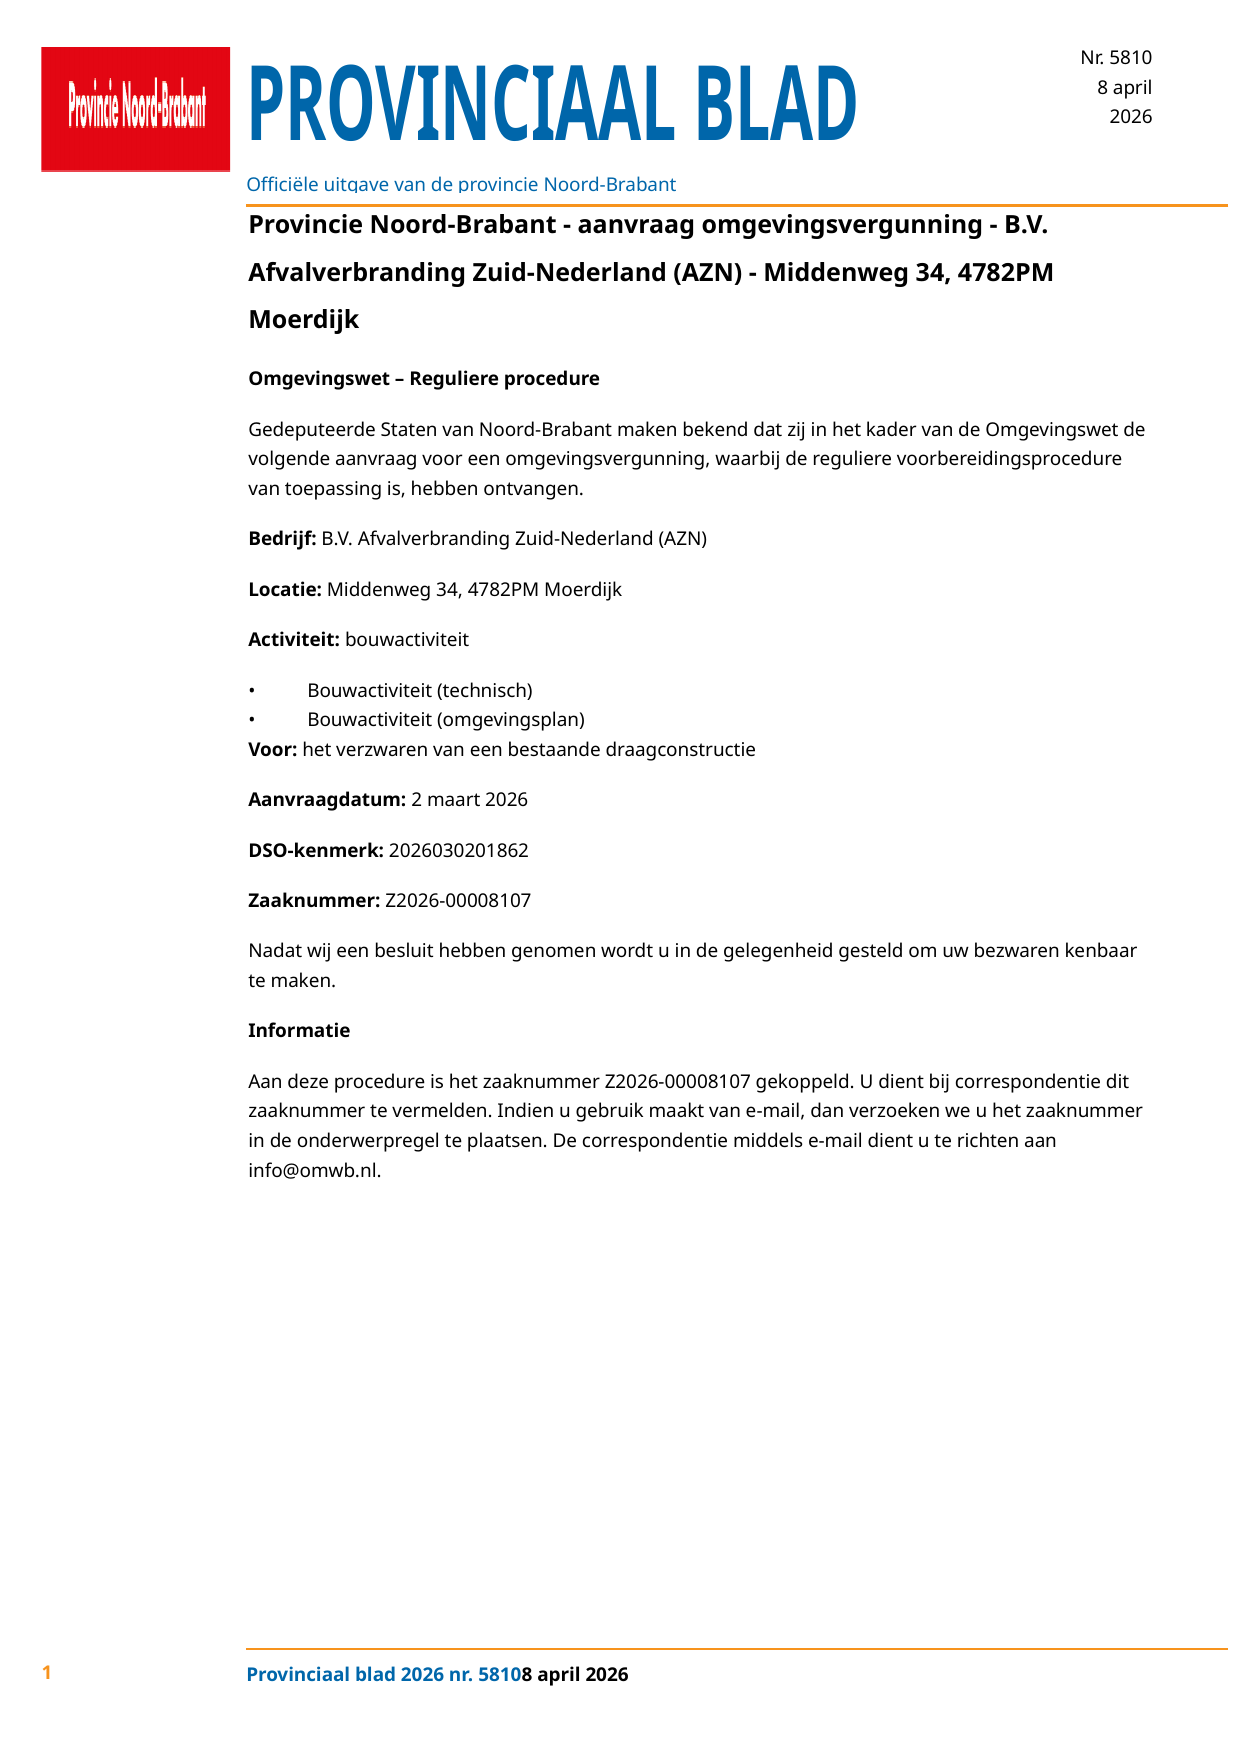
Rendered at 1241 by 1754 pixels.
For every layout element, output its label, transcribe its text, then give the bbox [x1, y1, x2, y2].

text DSO-kenmerk: 2026030201862 [248, 837, 1152, 862]
text Informatie [248, 1018, 1152, 1043]
text Gedeputeerde Staten van Noord-Brabant maken bekend dat zij in het kader van de Omgevingswet de volgende aanvraag voor een omgevingsvergunning, waarbij de reguliere voorbereidingsprocedure van toepassing is, hebben ontvangen. [248, 416, 1152, 501]
text Nadat wij een besluit hebben genomen wordt u in de gelegenheid gesteld om uw bezwaren kenbaar te maken. [248, 938, 1152, 993]
text Voor: het verzwaren van een bestaande draagconstructie [248, 736, 1152, 762]
text Aan deze procedure is het zaaknummer Z2026-00008107 gekoppeld. U dient bij correspondentie dit zaaknummer te vermelden. Indien u gebruik maakt van e-mail, dan verzoeken we u het zaaknummer in de onderwerpregel te plaatsen. De correspondentie middels e-mail dient u te richten aan info@omwb.nl. [248, 1068, 1152, 1182]
text Locatie: Middenweg 34, 4782PM Moerdijk [248, 576, 1152, 602]
text Provincie Noord-Brabant - aanvraag omgevingsvergunning - B.V. Afvalverbranding Zuid-Nederland (AZN) - Middenweg 34, 4782PM Moerdijk [248, 207, 1152, 336]
text Zaaknummer: Z2026-00008107 [248, 887, 1152, 913]
text Omgevingswet – Reguliere procedure [248, 366, 1152, 391]
list Bouwactiviteit (technisch) [248, 677, 1152, 702]
list Bouwactiviteit (omgevingsplan) [248, 706, 1152, 732]
text Aanvraagdatum: 2 maart 2026 [248, 786, 1152, 812]
text Activiteit: bouwactiviteit [248, 626, 1152, 652]
picture [41, 47, 231, 172]
text Bedrijf: B.V. Afvalverbranding Zuid-Nederland (AZN) [248, 526, 1152, 551]
